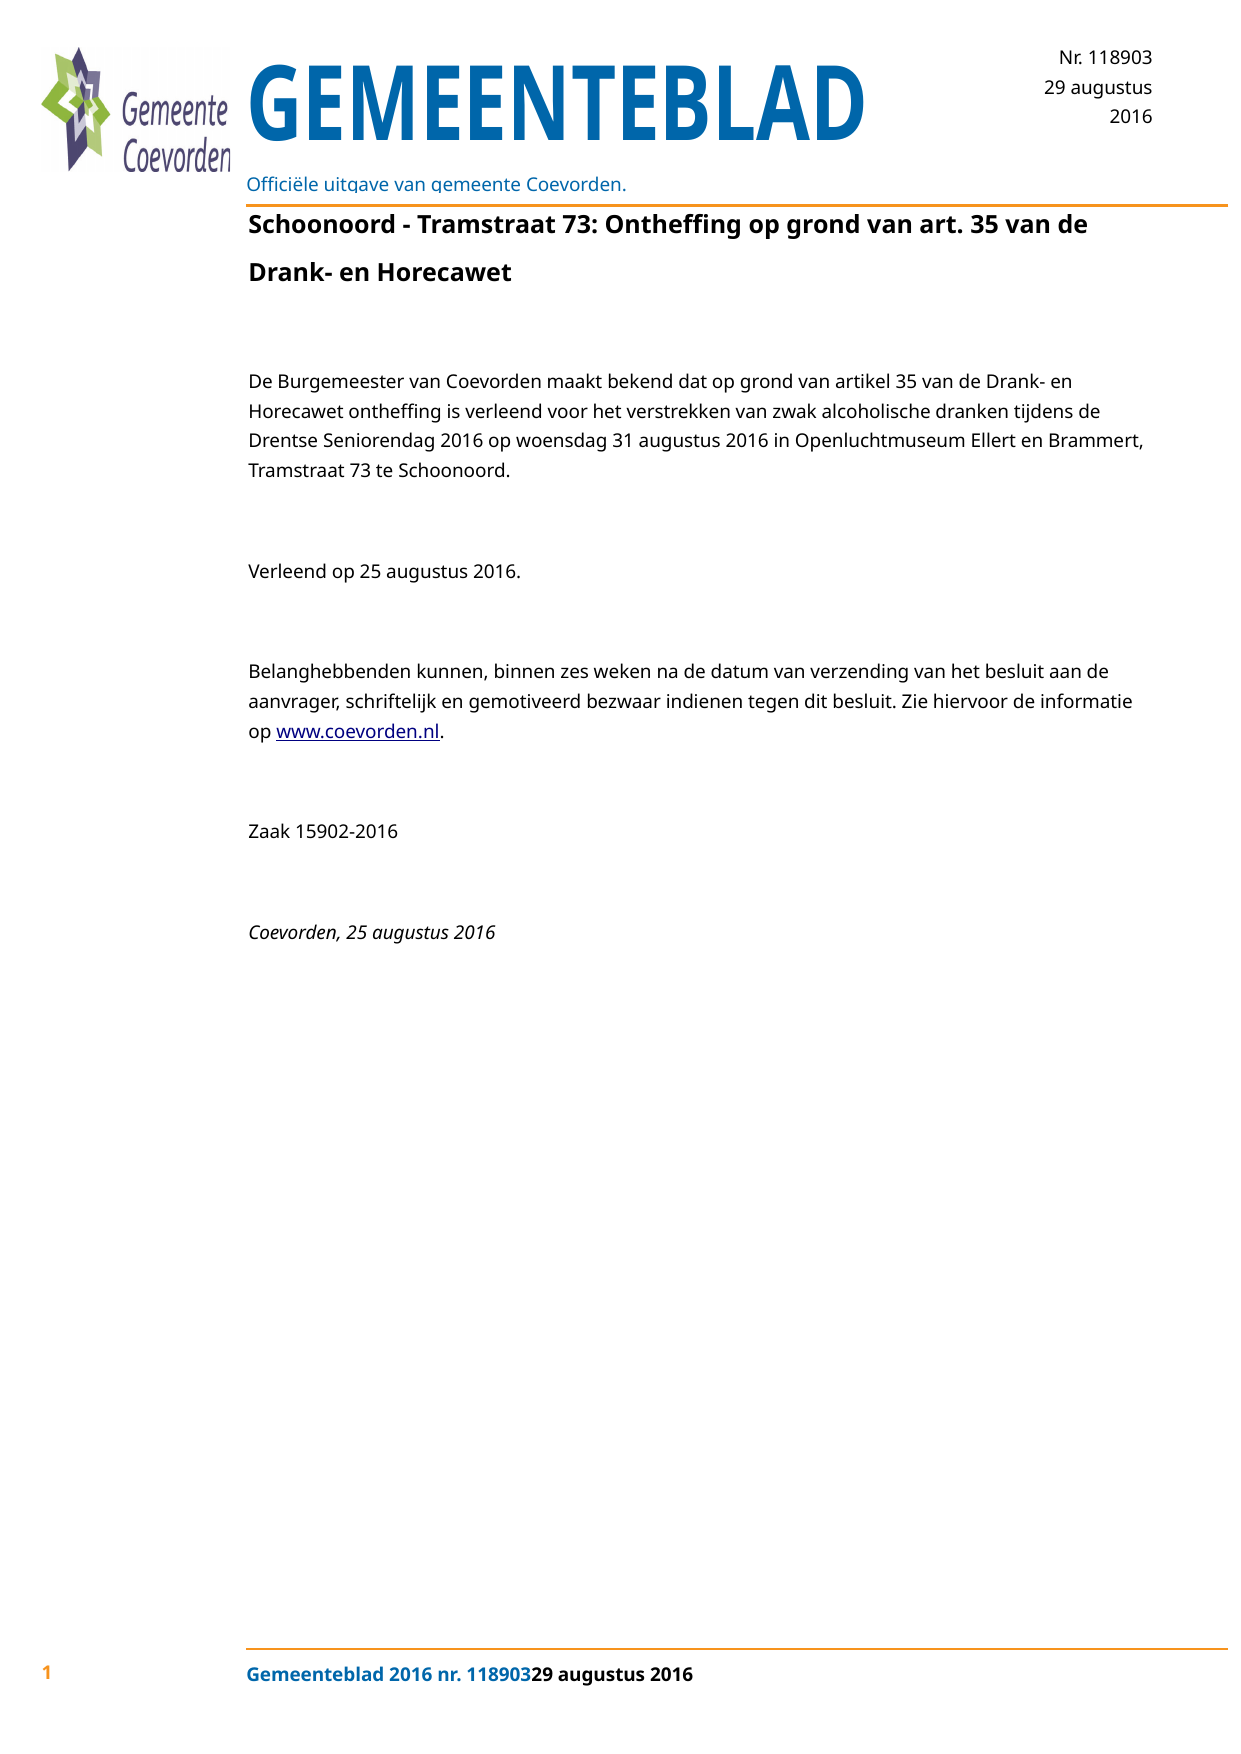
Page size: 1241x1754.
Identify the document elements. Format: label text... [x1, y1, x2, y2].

text Verleend op 25 augustus 2016. [248, 558, 1152, 584]
text Zaak 15902-2016 [248, 819, 1152, 844]
text De Burgemeester van Coevorden maakt bekend dat op grond van artikel 35 van de Drank- en Horecawet ontheffing is verleend voor het verstrekken van zwak alcoholische dranken tijdens de Drentse Seniorendag 2016 op woensdag 31 augustus 2016 in Openluchtmuseum Ellert en Brammert, Tramstraat 73 te Schoonoord. [248, 368, 1152, 483]
text Belanghebbenden kunnen, binnen zes weken na de datum van verzending van het besluit aan de aanvrager, schriftelijk en gemotiveerd bezwaar indienen tegen dit besluit. Zie hiervoor de informatie op www.coevorden.nl. [248, 659, 1152, 744]
picture [41, 47, 231, 172]
text Coevorden, 25 augustus 2016 [248, 919, 1152, 945]
text Schoonoord - Tramstraat 73: Ontheffing op grond van art. 35 van de Drank- en Horecawet [248, 207, 1152, 288]
